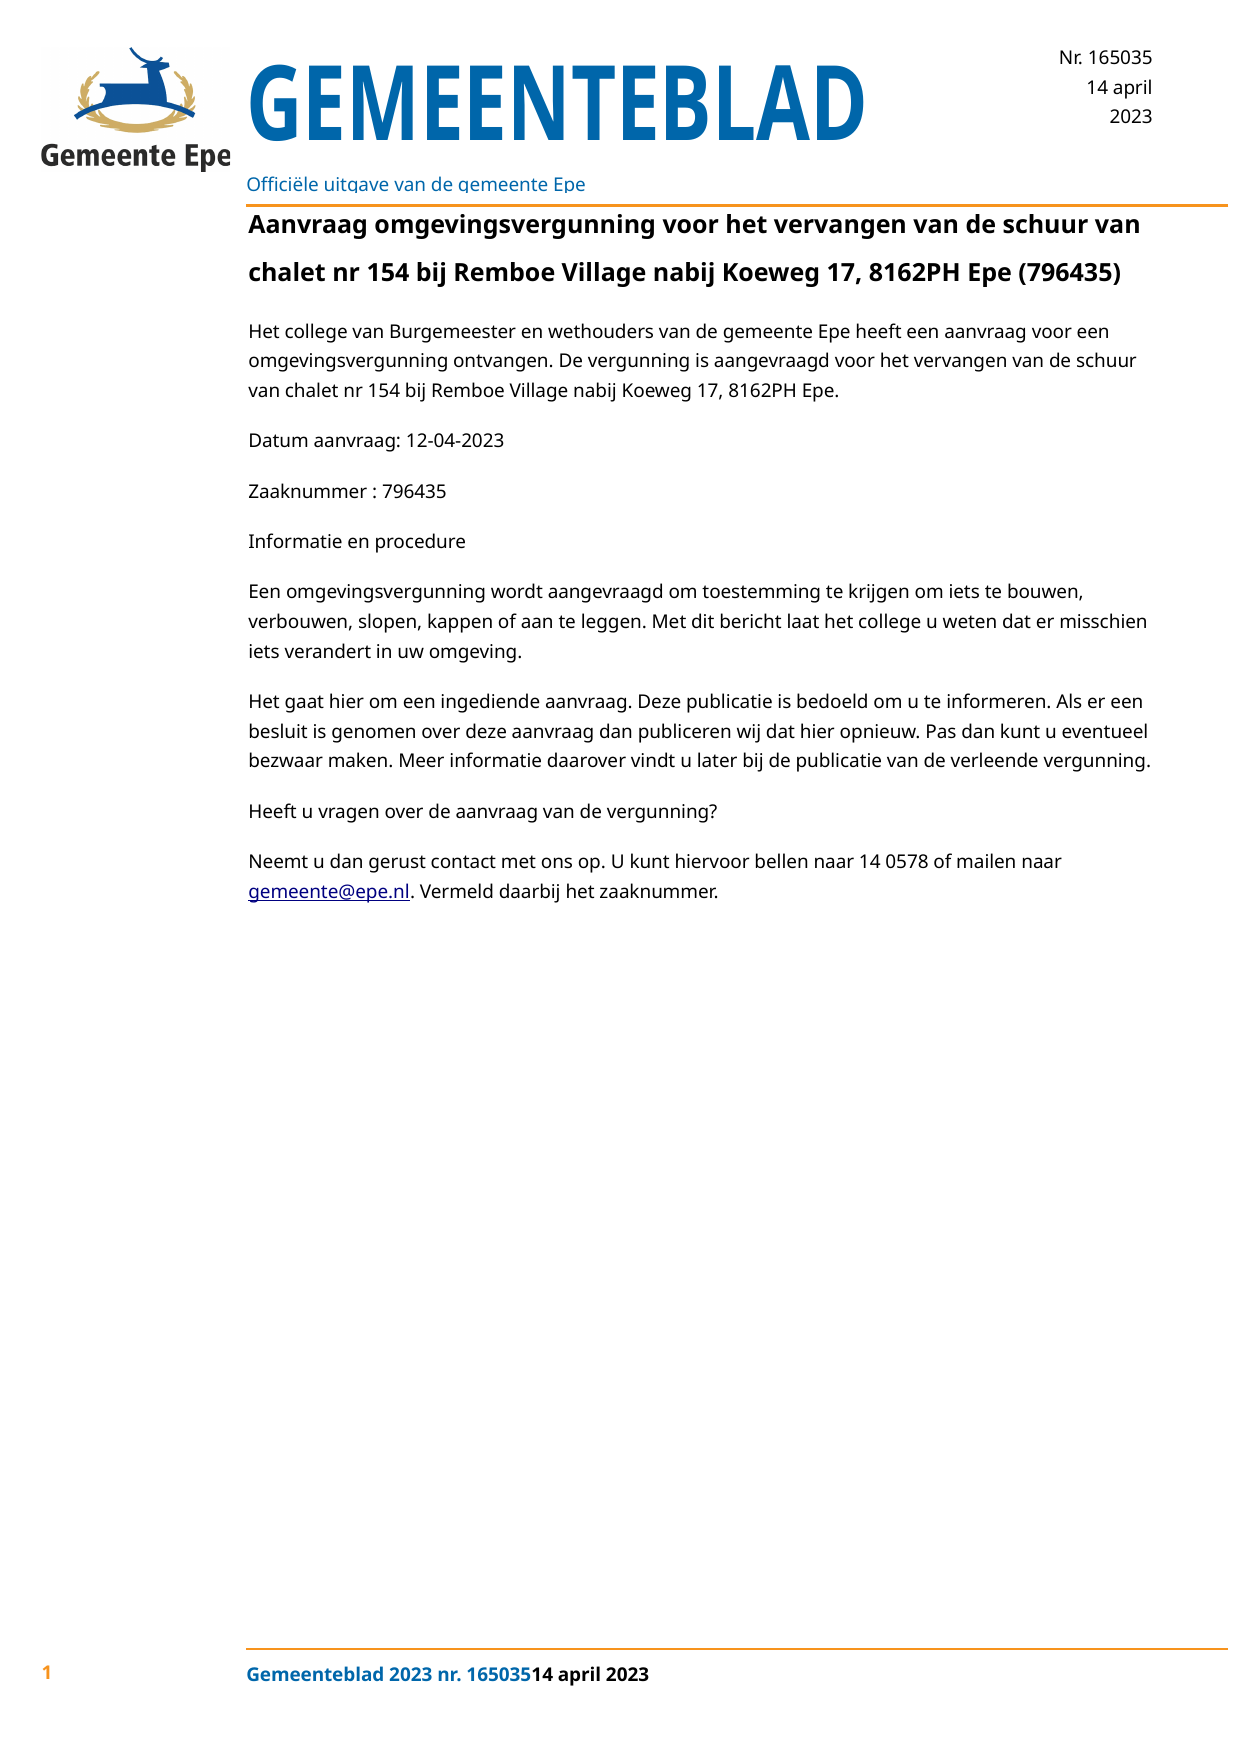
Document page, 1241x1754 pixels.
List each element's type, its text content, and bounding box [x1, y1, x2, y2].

text Neemt u dan gerust contact met ons op. U kunt hiervoor bellen naar 14 0578 of mailen naar gemeente@epe.nl. Vermeld daarbij het zaaknummer. [248, 848, 1152, 904]
text Aanvraag omgevingsvergunning voor het vervangen van de schuur van chalet nr 154 bij Remboe Village nabij Koeweg 17, 8162PH Epe (796435) [248, 207, 1152, 288]
text Het gaat hier om een ingediende aanvraag. Deze publicatie is bedoeld om u te informeren. Als er een besluit is genomen over deze aanvraag dan publiceren wij dat hier opnieuw. Pas dan kunt u eventueel bezwaar maken. Meer informatie daarover vindt u later bij de publicatie van de verleende vergunning. [248, 688, 1152, 773]
picture [41, 47, 231, 172]
text Een omgevingsvergunning wordt aangevraagd om toestemming te krijgen om iets te bouwen, verbouwen, slopen, kappen of aan te leggen. Met dit bericht laat het college u weten dat er misschien iets verandert in uw omgeving. [248, 579, 1152, 664]
text Heeft u vragen over de aanvraag van de vergunning? [248, 798, 1152, 824]
text Zaaknummer : 796435 [248, 478, 1152, 504]
text Informatie en procedure [248, 528, 1152, 554]
text Datum aanvraag: 12-04-2023 [248, 427, 1152, 453]
text Het college van Burgemeester en wethouders van de gemeente Epe heeft een aanvraag voor een omgevingsvergunning ontvangen. De vergunning is aangevraagd voor het vervangen van de schuur van chalet nr 154 bij Remboe Village nabij Koeweg 17, 8162PH Epe. [248, 318, 1152, 403]
